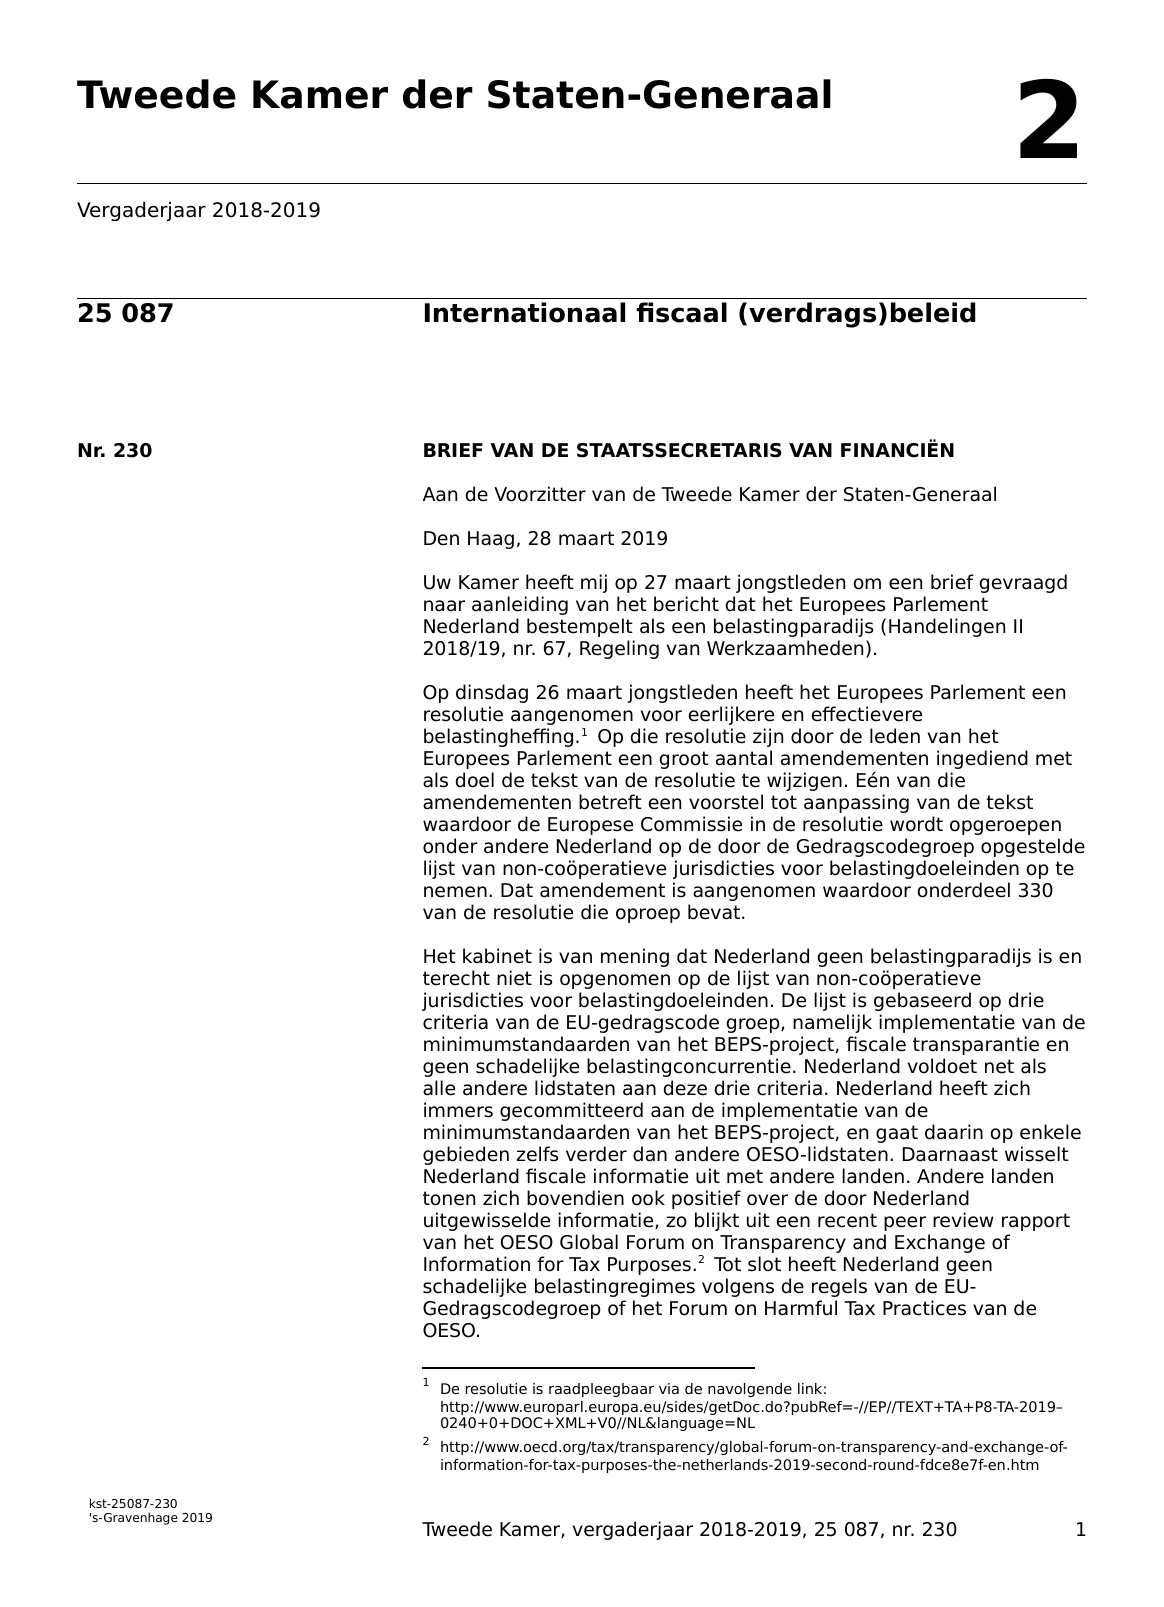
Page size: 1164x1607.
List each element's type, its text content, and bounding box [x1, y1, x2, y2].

table_cell Vergaderjaar 2018-2019 [77, 184, 1087, 298]
table_header Tweede Kamer der Staten-Generaal [77, 59, 886, 183]
text http://www.oecd.org/tax/transparency/global-forum-on-transparency-and-exchange-of-information-for-tax-purposes-the-netherlands-2019-second-round-fdce8e7f-en.htm [422, 1435, 1087, 1474]
subtitle 25 087 Internationaal fiscaal (verdrags)beleid [77, 299, 1087, 329]
text 's-Gravenhage 2019 [88, 1511, 323, 1525]
text kst-25087-230 [88, 1497, 323, 1511]
text De resolutie is raadpleegbaar via de navolgende link: http://www.europarl.europa.eu/sides/getDoc.do?pubRef=-//EP//TEXT+TA+P8-TA-2019–0240+0+DOC+XML+V0//NL&language=NL [422, 1377, 1087, 1432]
text Aan de Voorzitter van de Tweede Kamer der Staten-Generaal [422, 484, 1087, 506]
table_header 2 [886, 59, 1087, 183]
text Den Haag, 28 maart 2019 [422, 528, 1087, 550]
subtitle Nr. 230 BRIEF VAN DE STAATSSECRETARIS VAN FINANCIËN [77, 440, 1087, 462]
text Op dinsdag 26 maart jongstleden heeft het Europees Parlement een resolutie aangenomen voor eerlijkere en effectievere belastingheffing. Op die resolutie zijn door de leden van het Europees Parlement een groot aantal amendementen ingediend met als doel de tekst van de resolutie te wijzigen. Eén van die amendementen betreft een voorstel tot aanpassing van de tekst waardoor de Europese Commissie in de resolutie wordt opgeroepen onder andere Nederland op de door de Gedragscodegroep opgestelde lijst van non-coöperatieve jurisdicties voor belastingdoeleinden op te nemen. Dat amendement is aangenomen waardoor onderdeel 330 van de resolutie die oproep bevat. [422, 682, 1087, 924]
text Het kabinet is van mening dat Nederland geen belastingparadijs is en terecht niet is opgenomen op de lijst van non-coöperatieve jurisdicties voor belastingdoeleinden. De lijst is gebaseerd op drie criteria van de EU-gedragscode groep, namelijk implementatie van de minimumstandaarden van het BEPS-project, fiscale transparantie en geen schadelijke belastingconcurrentie. Nederland voldoet net als alle andere lidstaten aan deze drie criteria. Nederland heeft zich immers gecommitteerd aan de implementatie van de minimumstandaarden van het BEPS-project, en gaat daarin op enkele gebieden zelfs verder dan andere OESO-lidstaten. Daarnaast wisselt Nederland fiscale informatie uit met andere landen. Andere landen tonen zich bovendien ook positief over de door Nederland uitgewisselde informatie, zo blijkt uit een recent peer review rapport van het OESO Global Forum on Transparency and Exchange of Information for Tax Purposes. Tot slot heeft Nederland geen schadelijke belastingregimes volgens de regels van de EU-Gedragscodegroep of het Forum on Harmful Tax Practices van de OESO. [422, 946, 1087, 1342]
text Uw Kamer heeft mij op 27 maart jongstleden om een brief gevraagd naar aanleiding van het bericht dat het Europees Parlement Nederland bestempelt als een belastingparadijs (Handelingen II 2018/19, nr. 67, Regeling van Werkzaamheden). [422, 572, 1087, 660]
